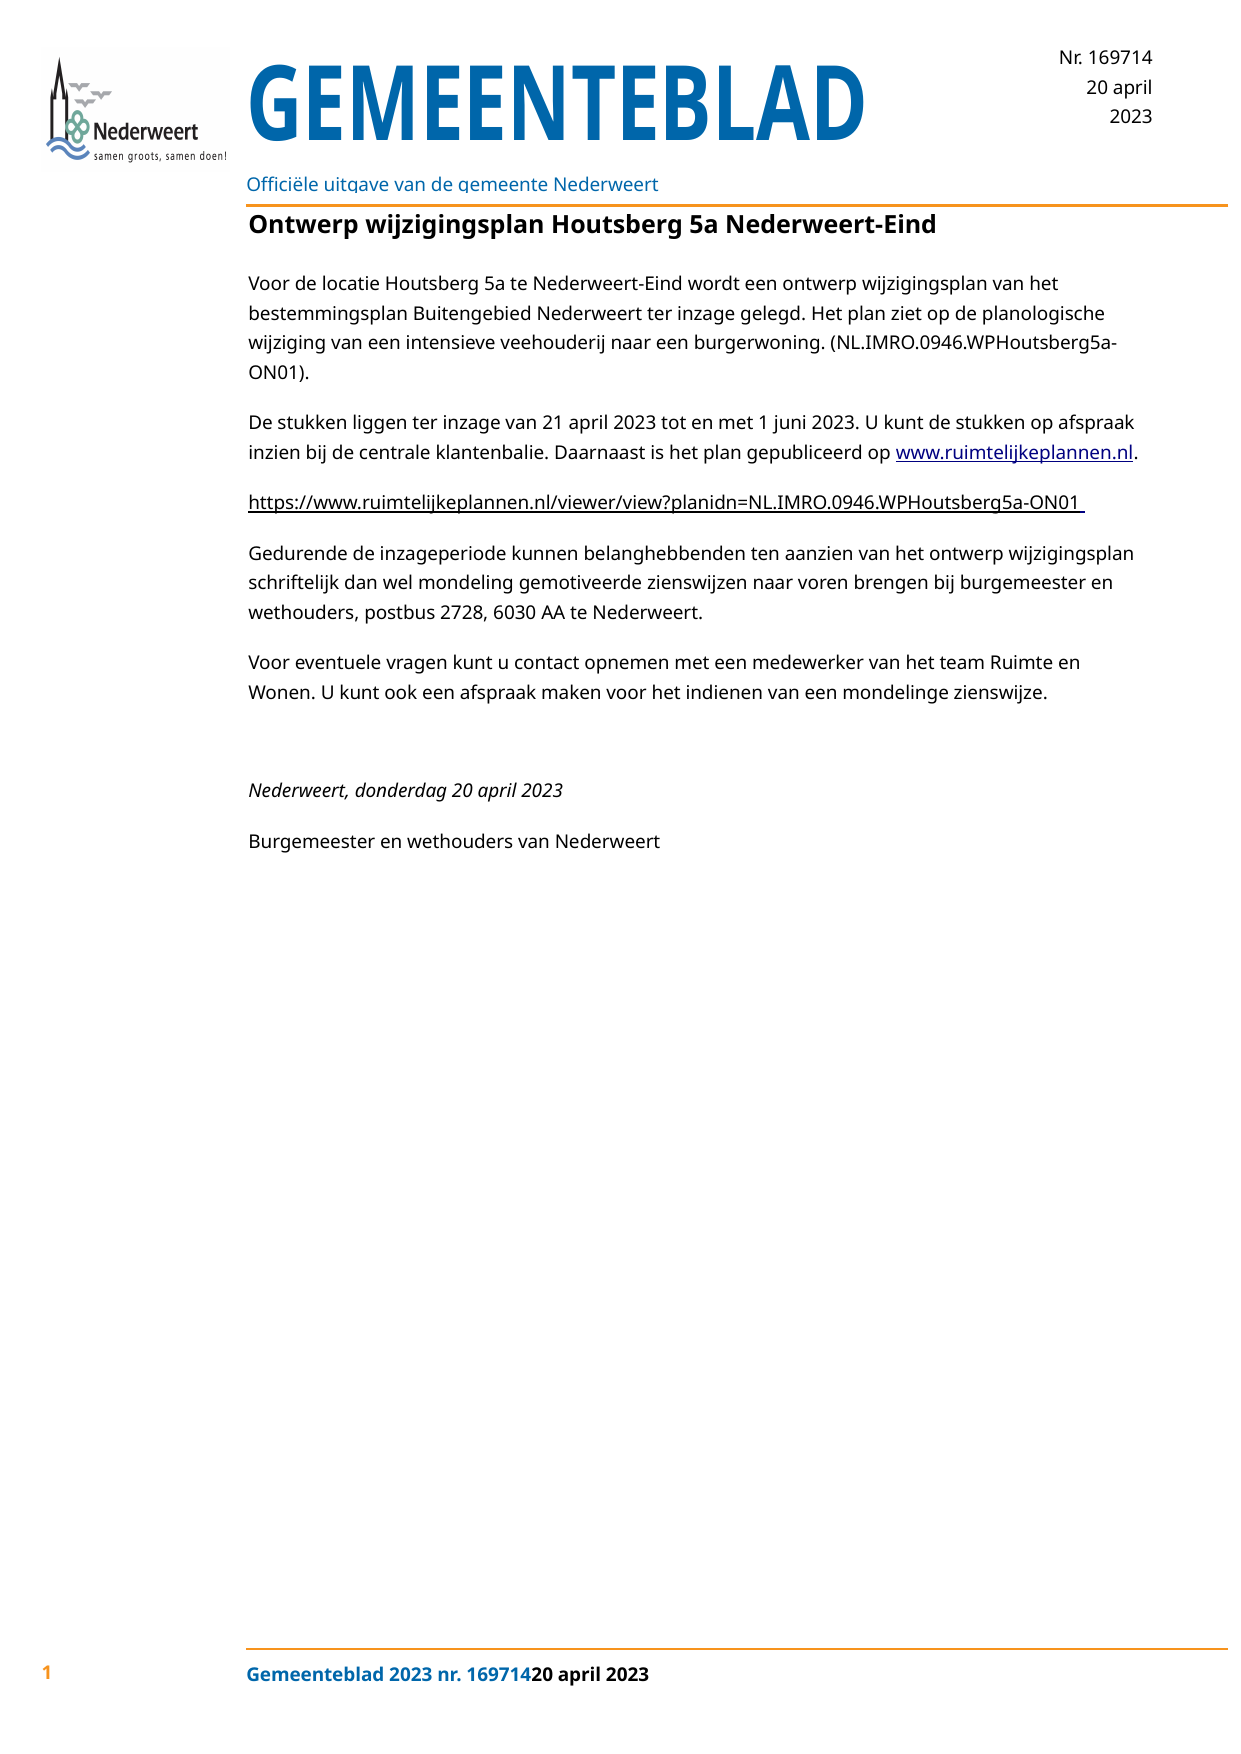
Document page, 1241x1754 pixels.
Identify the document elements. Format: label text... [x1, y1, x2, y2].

text https://www.ruimtelijkeplannen.nl/viewer/view?planidn=NL.IMRO.0946.WPHoutsberg5a-ON01 [248, 489, 1152, 515]
text Gedurende de inzageperiode kunnen belanghebbenden ten aanzien van het ontwerp wijzigingsplan schriftelijk dan wel mondeling gemotiveerde zienswijzen naar voren brengen bij burgemeester en wethouders, postbus 2728, 6030 AA te Nederweert. [248, 540, 1152, 625]
text De stukken liggen ter inzage van 21 april 2023 tot en met 1 juni 2023. U kunt de stukken op afspraak inzien bij de centrale klantenbalie. Daarnaast is het plan gepubliceerd op www.ruimtelijkeplannen.nl. [248, 409, 1152, 465]
text Ontwerp wijzigingsplan Houtsberg 5a Nederweert-Eind [248, 207, 1152, 241]
text Voor de locatie Houtsberg 5a te Nederweert-Eind wordt een ontwerp wijzigingsplan van het bestemmingsplan Buitengebied Nederweert ter inzage gelegd. Het plan ziet op de planologische wijziging van een intensieve veehouderij naar een burgerwoning. (NL.IMRO.0946.WPHoutsberg5a-ON01). [248, 270, 1152, 385]
text Voor eventuele vragen kunt u contact opnemen met een medewerker van het team Ruimte en Wonen. U kunt ook een afspraak maken voor het indienen van een mondelinge zienswijze. [248, 649, 1152, 705]
text Burgemeester en wethouders van Nederweert [248, 829, 1152, 854]
picture [41, 47, 231, 172]
text Nederweert, donderdag 20 april 2023 [248, 777, 1152, 803]
